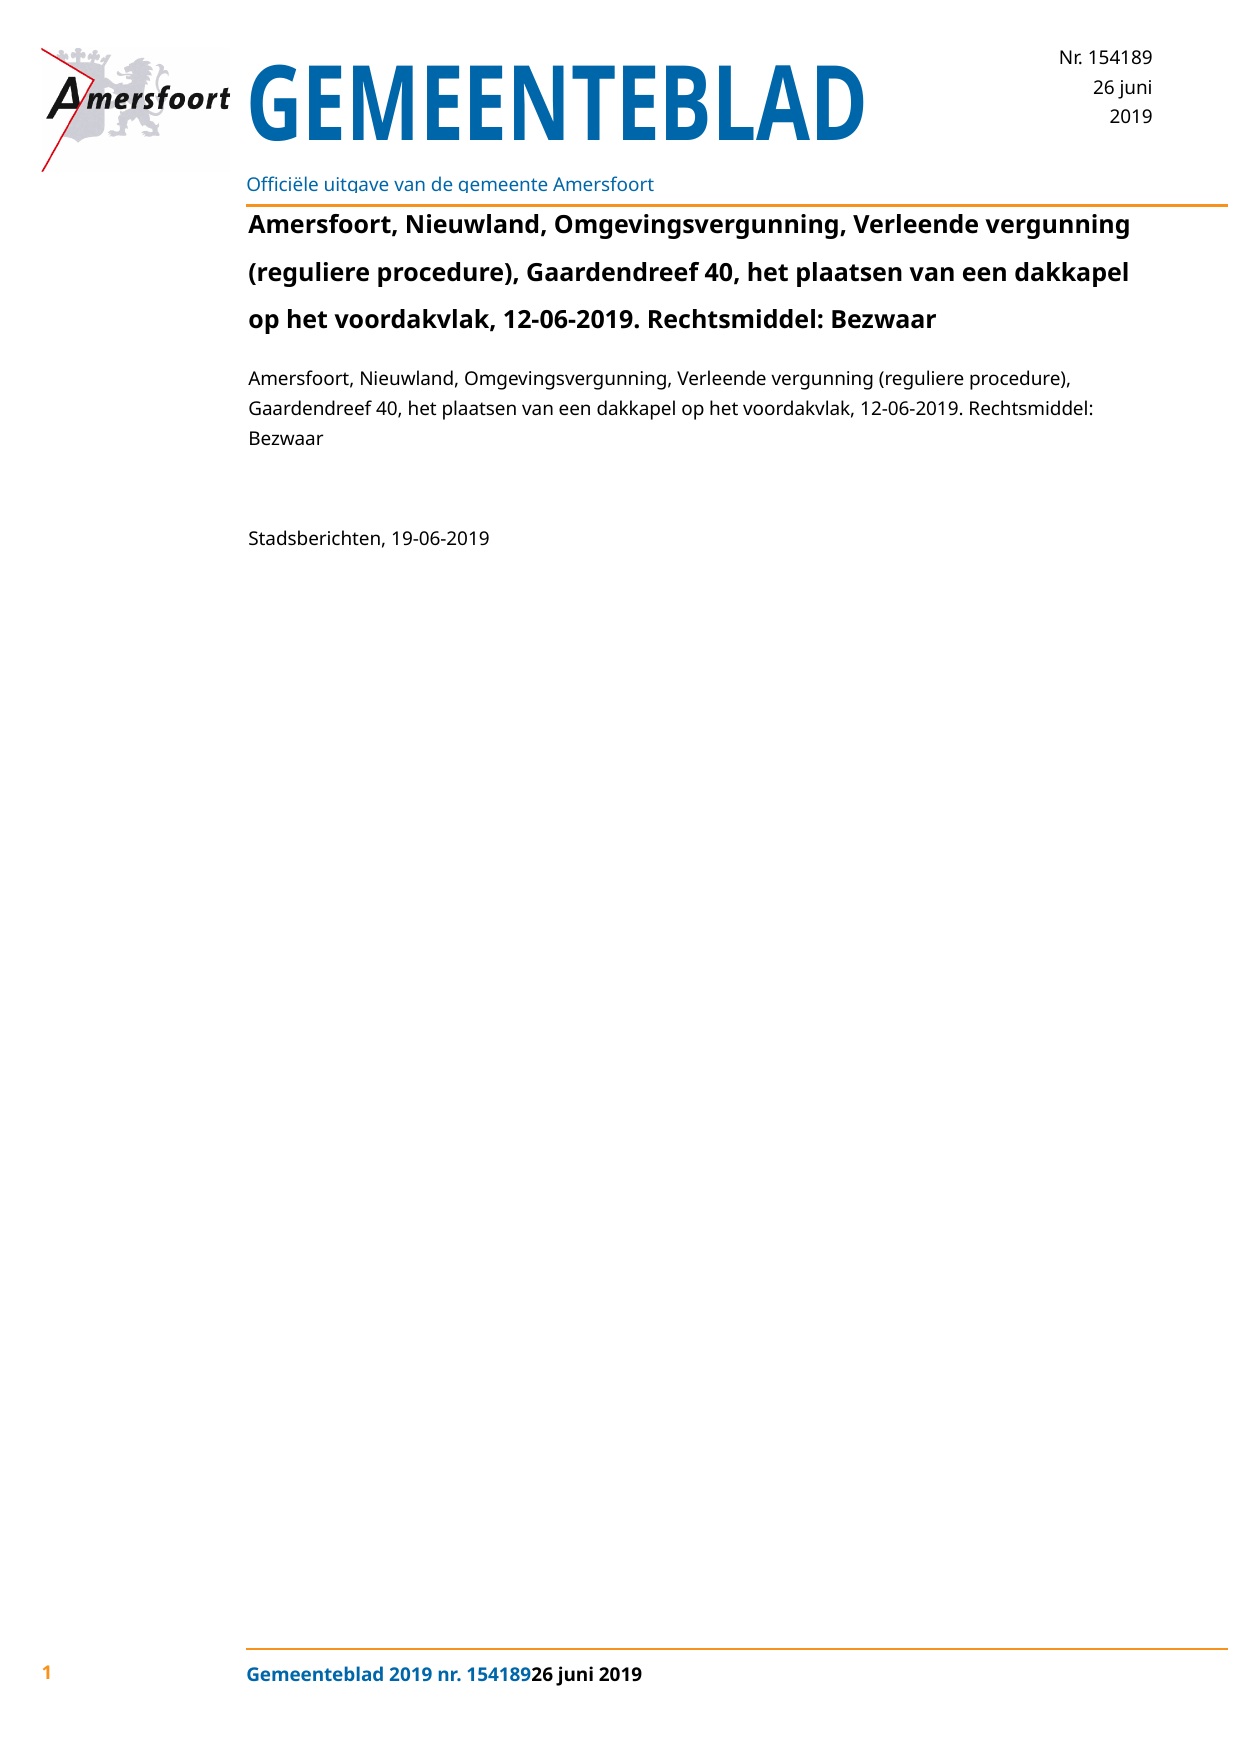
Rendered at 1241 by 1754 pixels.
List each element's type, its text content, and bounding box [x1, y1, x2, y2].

text Amersfoort, Nieuwland, Omgevingsvergunning, Verleende vergunning (reguliere procedure), Gaardendreef 40, het plaatsen van een dakkapel op het voordakvlak, 12-06-2019. Rechtsmiddel: Bezwaar [248, 366, 1152, 450]
text Amersfoort, Nieuwland, Omgevingsvergunning, Verleende vergunning (reguliere procedure), Gaardendreef 40, het plaatsen van een dakkapel op het voordakvlak, 12-06-2019. Rechtsmiddel: Bezwaar [248, 207, 1152, 336]
text Stadsberichten, 19-06-2019 [248, 526, 1152, 551]
picture [41, 47, 231, 172]
